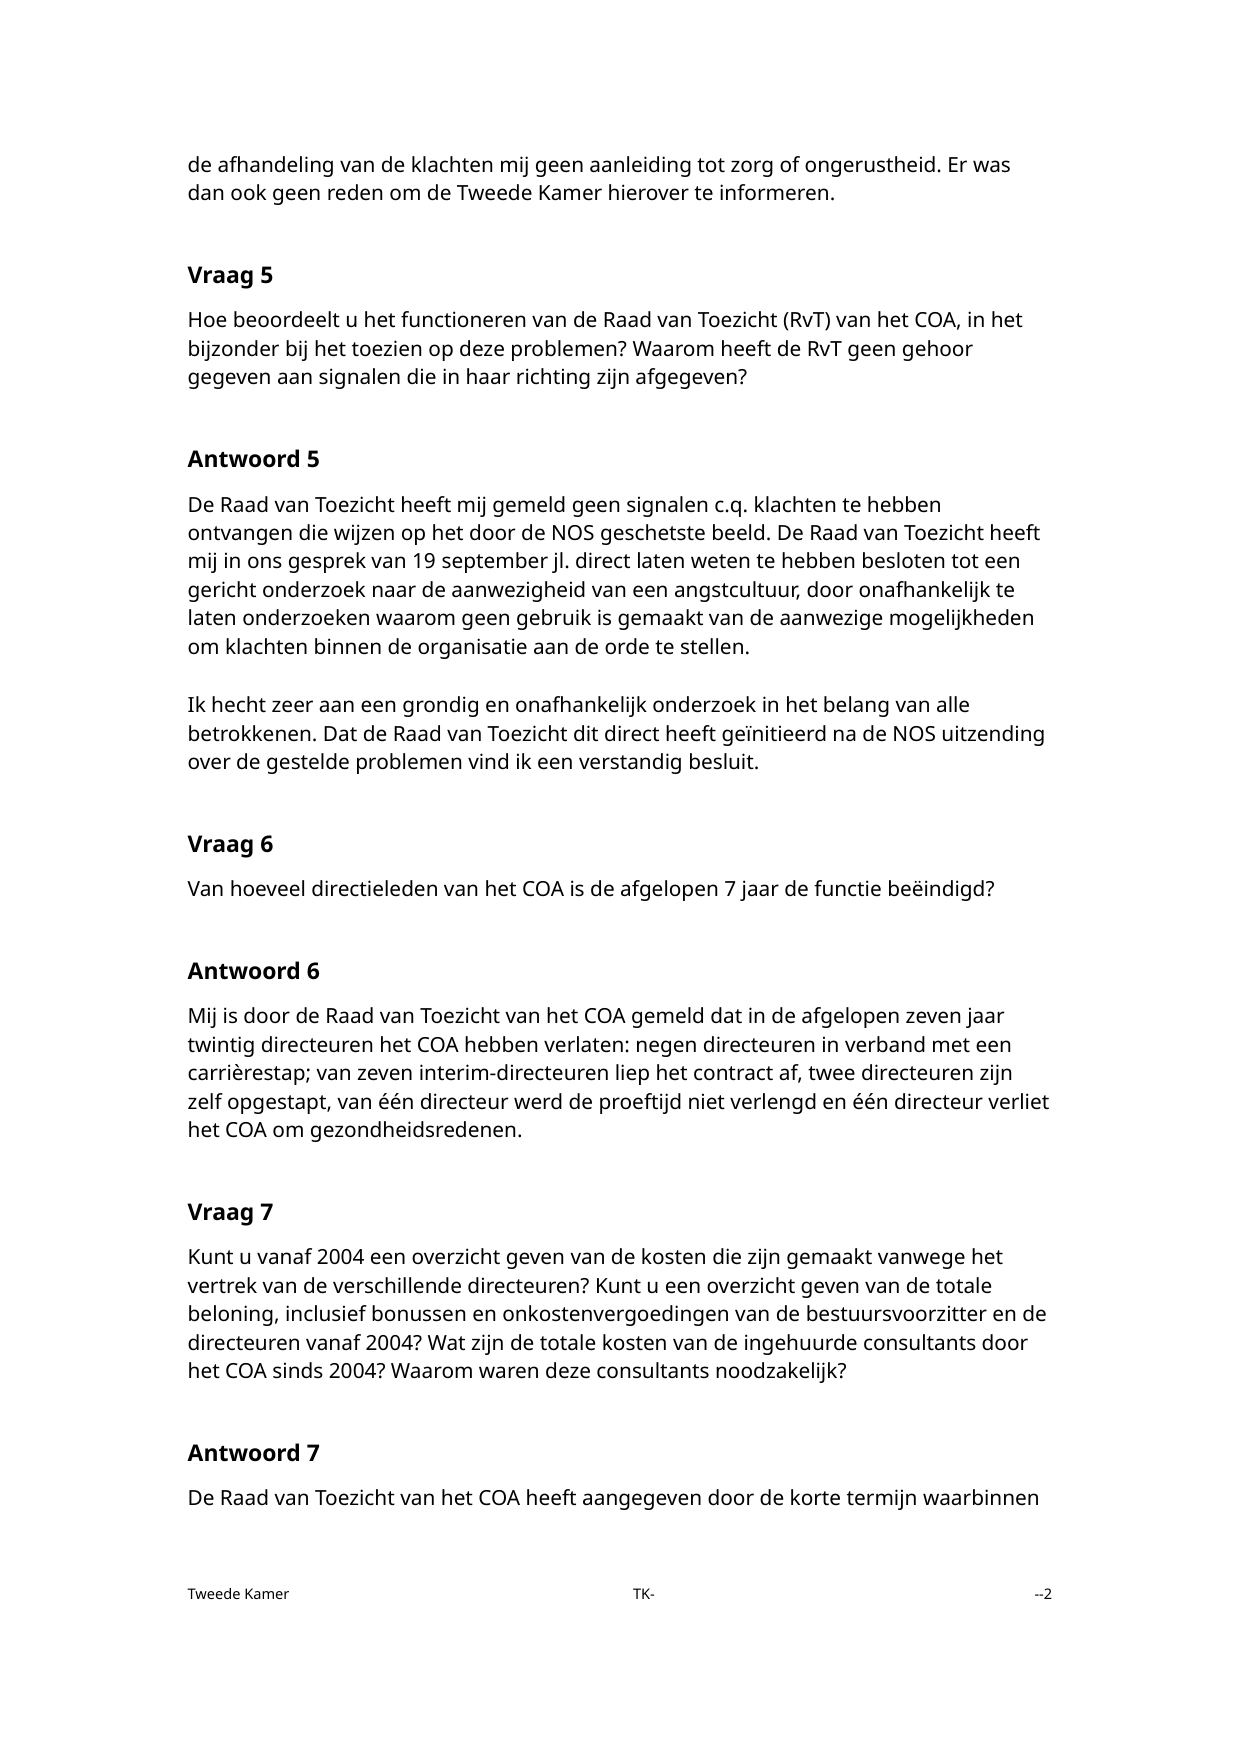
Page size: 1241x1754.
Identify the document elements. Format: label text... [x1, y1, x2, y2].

text Kunt u vanaf 2004 een overzicht geven van de kosten die zijn gemaakt vanwege het vertrek van de verschillende directeuren? Kunt u een overzicht geven van de totale beloning, inclusief bonussen en onkostenvergoedingen van de bestuursvoorzitter en de directeuren vanaf 2004? Wat zijn de totale kosten van de ingehuurde consultants door het COA sinds 2004? Waarom waren deze consultants noodzakelijk? [187, 1242, 1053, 1385]
text de afhandeling van de klachten mij geen aanleiding tot zorg of ongerustheid. Er was dan ook geen reden om de Tweede Kamer hierover te informeren. [187, 150, 1053, 207]
text De Raad van Toezicht van het COA heeft aangegeven door de korte termijn waarbinnen [187, 1483, 1053, 1512]
text Mij is door de Raad van Toezicht van het COA gemeld dat in de afgelopen zeven jaar twintig directeuren het COA hebben verlaten: negen directeuren in verband met een carrièrestap; van zeven interim-directeuren liep het contract af, twee directeuren zijn zelf opgestapt, van één directeur werd de proeftijd niet verlengd en één directeur verliet het COA om gezondheidsredenen. [187, 1002, 1053, 1144]
subtitle Vraag 5 [187, 259, 1053, 291]
subtitle Antwoord 6 [187, 955, 1053, 987]
subtitle Vraag 7 [187, 1196, 1053, 1227]
subtitle Vraag 6 [187, 828, 1053, 859]
text Hoe beoordeelt u het functioneren van de Raad van Toezicht (RvT) van het COA, in het bijzonder bij het toezien op deze problemen? Waarom heeft de RvT geen gehoor gegeven aan signalen die in haar richting zijn afgegeven? [187, 306, 1053, 391]
subtitle Antwoord 5 [187, 443, 1053, 475]
text Ik hecht zeer aan een grondig en onafhankelijk onderzoek in het belang van alle betrokkenen. Dat de Raad van Toezicht dit direct heeft geïnitieerd na de NOS uitzending over de gestelde problemen vind ik een verstandig besluit. [187, 690, 1053, 776]
text Van hoeveel directieleden van het COA is de afgelopen 7 jaar de functie beëindigd? [187, 874, 1053, 903]
subtitle Antwoord 7 [187, 1437, 1053, 1468]
text De Raad van Toezicht heeft mij gemeld geen signalen c.q. klachten te hebben ontvangen die wijzen op het door de NOS geschetste beeld. De Raad van Toezicht heeft mij in ons gesprek van 19 september jl. direct laten weten te hebben besloten tot een gericht onderzoek naar de aanwezigheid van een angstcultuur, door onafhankelijk te laten onderzoeken waarom geen gebruik is gemaakt van de aanwezige mogelijkheden om klachten binnen de organisatie aan de orde te stellen. [187, 490, 1053, 660]
